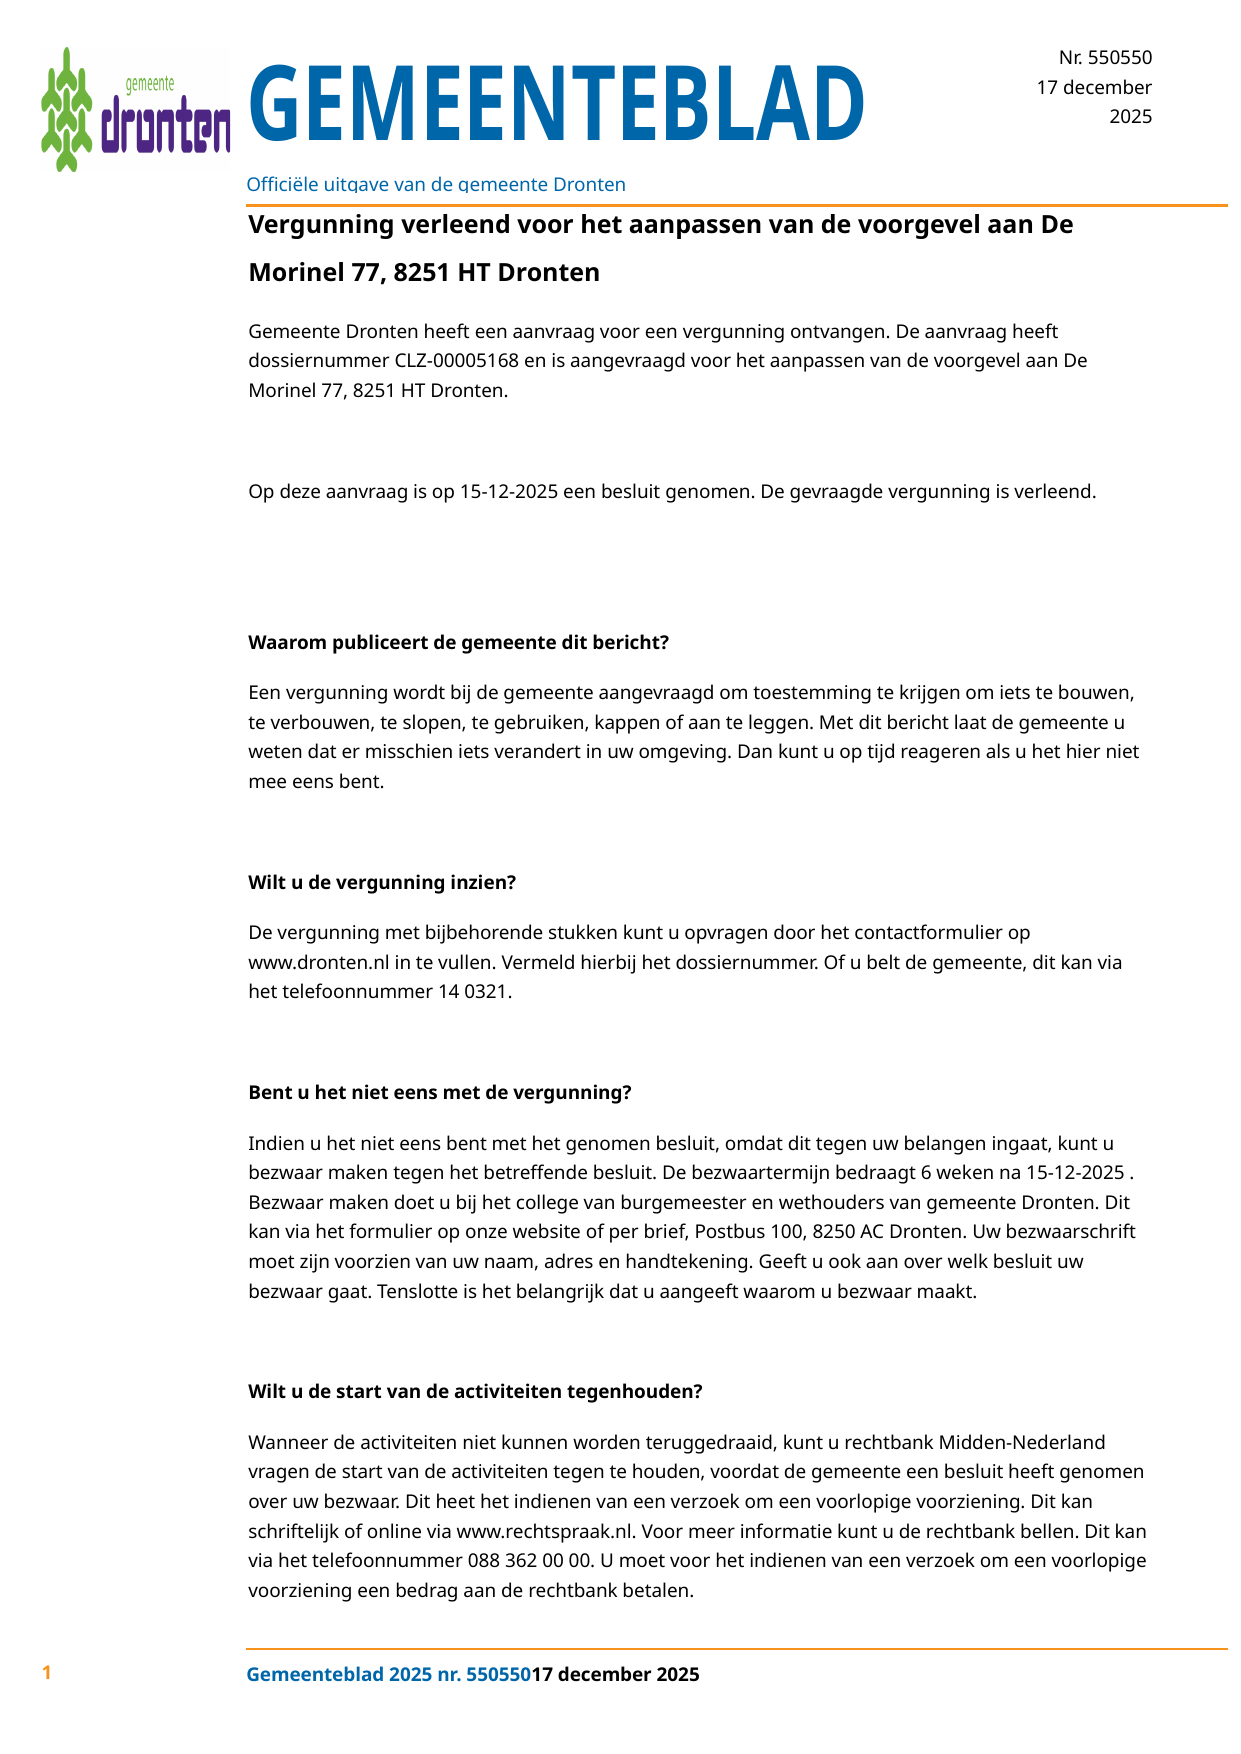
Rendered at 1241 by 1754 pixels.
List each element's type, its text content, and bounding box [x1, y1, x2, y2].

text Gemeente Dronten heeft een aanvraag voor een vergunning ontvangen. De aanvraag heeft dossiernummer CLZ-00005168 en is aangevraagd voor het aanpassen van de voorgevel aan De Morinel 77, 8251 HT Dronten. [248, 318, 1152, 403]
text Wilt u de start van de activiteiten tegenhouden? [248, 1379, 1152, 1404]
text Waarom publiceert de gemeente dit bericht? [248, 629, 1152, 655]
text Wilt u de vergunning inzien? [248, 869, 1152, 895]
text Een vergunning wordt bij de gemeente aangevraagd om toestemming te krijgen om iets te bouwen, te verbouwen, te slopen, te gebruiken, kappen of aan te leggen. Met dit bericht laat de gemeente u weten dat er misschien iets verandert in uw omgeving. Dan kunt u op tijd reageren als u het hier niet mee eens bent. [248, 679, 1152, 794]
text Indien u het niet eens bent met het genomen besluit, omdat dit tegen uw belangen ingaat, kunt u bezwaar maken tegen het betreffende besluit. De bezwaartermijn bedraagt 6 weken na 15-12-2025 . Bezwaar maken doet u bij het college van burgemeester en wethouders van gemeente Dronten. Dit kan via het formulier op onze website of per brief, Postbus 100, 8250 AC Dronten. Uw bezwaarschrift moet zijn voorzien van uw naam, adres en handtekening. Geeft u ook aan over welk besluit uw bezwaar gaat. Tenslotte is het belangrijk dat u aangeeft waarom u bezwaar maakt. [248, 1130, 1152, 1304]
text Wanneer de activiteiten niet kunnen worden teruggedraaid, kunt u rechtbank Midden-Nederland vragen de start van de activiteiten tegen te houden, voordat de gemeente een besluit heeft genomen over uw bezwaar. Dit heet het indienen van een verzoek om een voorlopige voorziening. Dit kan schriftelijk of online via www.rechtspraak.nl. Voor meer informatie kunt u de rechtbank bellen. Dit kan via het telefoonnummer 088 362 00 00. U moet voor het indienen van een verzoek om een voorlopige voorziening een bedrag aan de rechtbank betalen. [248, 1429, 1152, 1603]
text Vergunning verleend voor het aanpassen van de voorgevel aan De Morinel 77, 8251 HT Dronten [248, 207, 1152, 288]
text Op deze aanvraag is op 15-12-2025 een besluit genomen. De gevraagde vergunning is verleend. [248, 478, 1152, 504]
text Bent u het niet eens met de vergunning? [248, 1079, 1152, 1105]
picture [41, 47, 231, 172]
text De vergunning met bijbehorende stukken kunt u opvragen door het contactformulier op www.dronten.nl in te vullen. Vermeld hierbij het dossiernummer. Of u belt de gemeente, dit kan via het telefoonnummer 14 0321. [248, 919, 1152, 1004]
